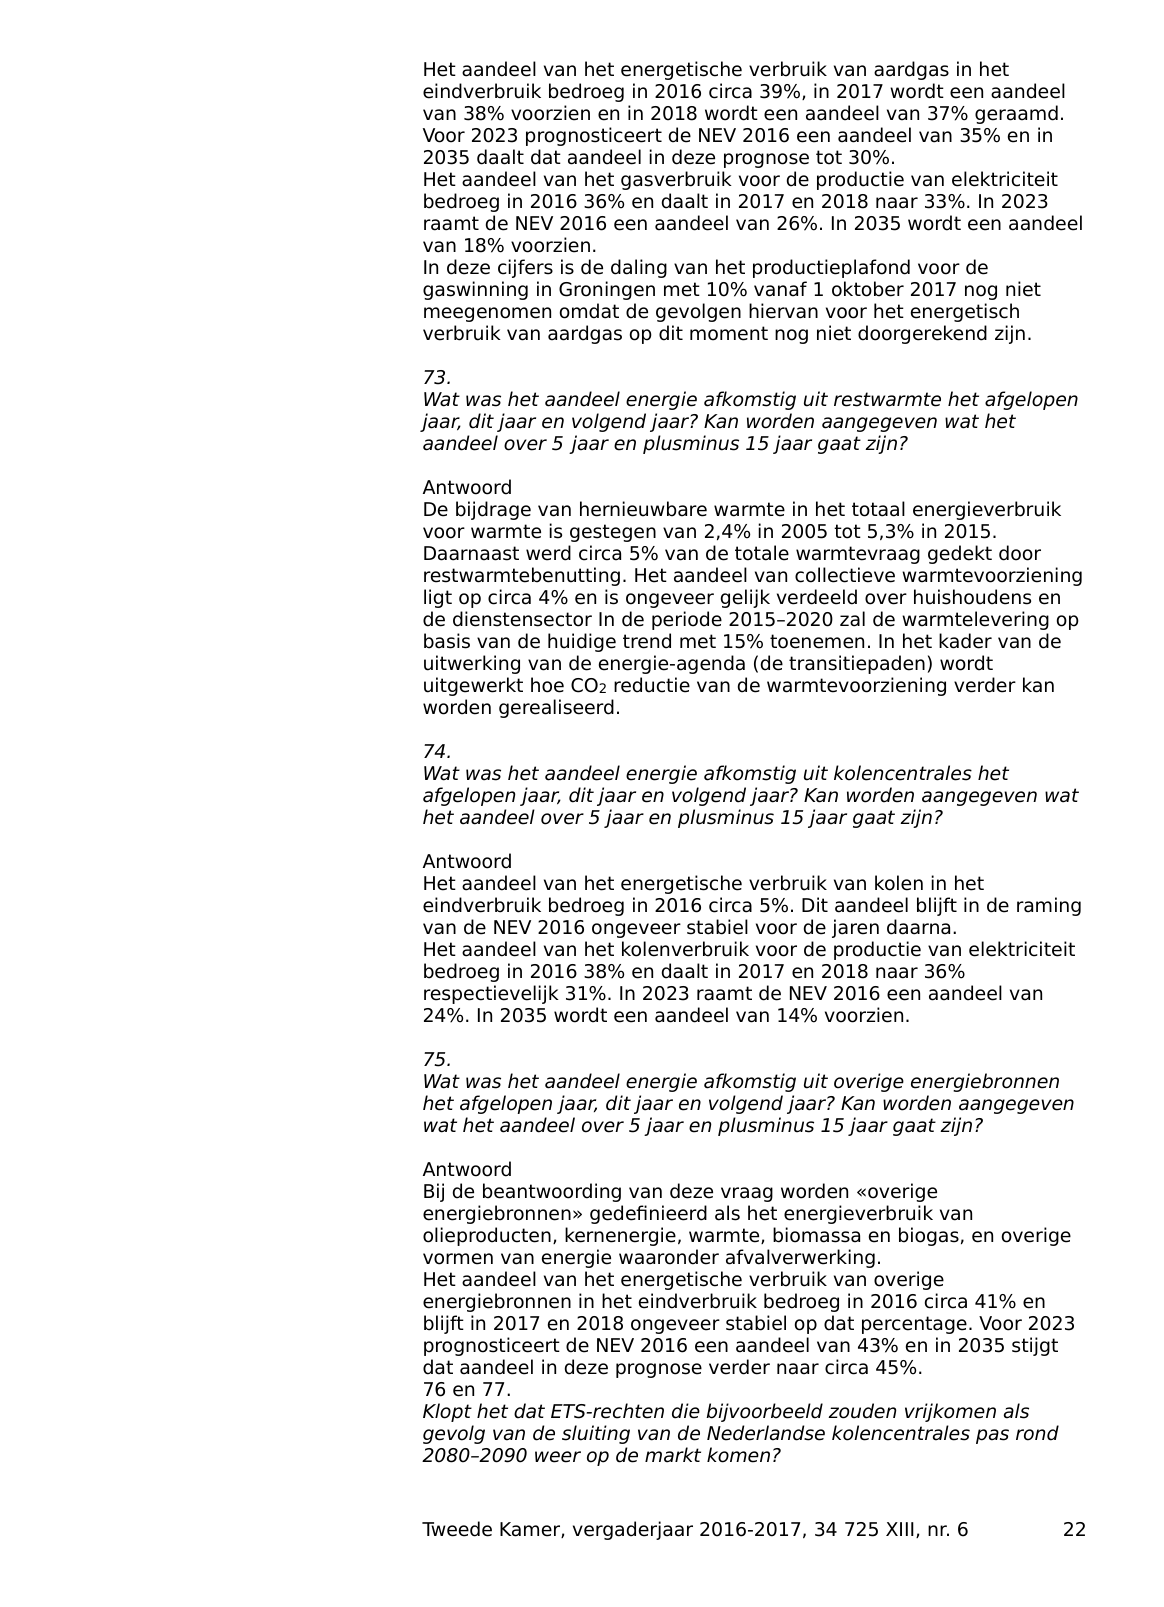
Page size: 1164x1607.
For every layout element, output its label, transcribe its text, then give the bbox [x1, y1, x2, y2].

text Wat was het aandeel energie afkomstig uit restwarmte het afgelopen jaar, dit jaar en volgend jaar? Kan worden aangegeven wat het aandeel over 5 jaar en plusminus 15 jaar gaat zijn? [422, 389, 1087, 455]
text Antwoord [422, 477, 1087, 499]
text 75. [422, 1049, 1087, 1071]
text Het aandeel van het energetische verbruik van aardgas in het eindverbruik bedroeg in 2016 circa 39%, in 2017 wordt een aandeel van 38% voorzien en in 2018 wordt een aandeel van 37% geraamd. Voor 2023 prognosticeert de NEV 2016 een aandeel van 35% en in 2035 daalt dat aandeel in deze prognose tot 30%. [422, 59, 1087, 169]
text 74. [422, 741, 1087, 763]
text Het aandeel van het energetische verbruik van kolen in het eindverbruik bedroeg in 2016 circa 5%. Dit aandeel blijft in de raming van de NEV 2016 ongeveer stabiel voor de jaren daarna. [422, 873, 1087, 939]
text Het aandeel van het gasverbruik voor de productie van elektriciteit bedroeg in 2016 36% en daalt in 2017 en 2018 naar 33%. In 2023 raamt de NEV 2016 een aandeel van 26%. In 2035 wordt een aandeel van 18% voorzien. [422, 169, 1087, 257]
text Antwoord [422, 851, 1087, 873]
text 73. [422, 367, 1087, 389]
text Wat was het aandeel energie afkomstig uit kolencentrales het afgelopen jaar, dit jaar en volgend jaar? Kan worden aangegeven wat het aandeel over 5 jaar en plusminus 15 jaar gaat zijn? [422, 763, 1087, 829]
text Antwoord [422, 1159, 1087, 1181]
text Bij de beantwoording van deze vraag worden «overige energiebronnen» gedefinieerd als het energieverbruik van olieproducten, kernenergie, warmte, biomassa en biogas, en overige vormen van energie waaronder afvalverwerking. [422, 1181, 1087, 1269]
text De bijdrage van hernieuwbare warmte in het totaal energieverbruik voor warmte is gestegen van 2,4% in 2005 tot 5,3% in 2015. Daarnaast werd circa 5% van de totale warmtevraag gedekt door restwarmtebenutting. Het aandeel van collectieve warmtevoorziening ligt op circa 4% en is ongeveer gelijk verdeeld over huishoudens en de dienstensector In de periode 2015–2020 zal de warmtelevering op basis van de huidige trend met 15% toenemen. In het kader van de uitwerking van de energie-agenda (de transitiepaden) wordt uitgewerkt hoe CO2 reductie van de warmtevoorziening verder kan worden gerealiseerd. [422, 499, 1087, 719]
text Het aandeel van het kolenverbruik voor de productie van elektriciteit bedroeg in 2016 38% en daalt in 2017 en 2018 naar 36% respectievelijk 31%. In 2023 raamt de NEV 2016 een aandeel van 24%. In 2035 wordt een aandeel van 14% voorzien. [422, 939, 1087, 1027]
text Het aandeel van het energetische verbruik van overige energiebronnen in het eindverbruik bedroeg in 2016 circa 41% en blijft in 2017 en 2018 ongeveer stabiel op dat percentage. Voor 2023 prognosticeert de NEV 2016 een aandeel van 43% en in 2035 stijgt dat aandeel in deze prognose verder naar circa 45%. [422, 1269, 1087, 1379]
text In deze cijfers is de daling van het productieplafond voor de gaswinning in Groningen met 10% vanaf 1 oktober 2017 nog niet meegenomen omdat de gevolgen hiervan voor het energetisch verbruik van aardgas op dit moment nog niet doorgerekend zijn. [422, 257, 1087, 345]
text Wat was het aandeel energie afkomstig uit overige energiebronnen het afgelopen jaar, dit jaar en volgend jaar? Kan worden aangegeven wat het aandeel over 5 jaar en plusminus 15 jaar gaat zijn? [422, 1071, 1087, 1137]
text 76 en 77. [422, 1379, 1087, 1401]
text Klopt het dat ETS-rechten die bijvoorbeeld zouden vrijkomen als gevolg van de sluiting van de Nederlandse kolencentrales pas rond 2080–2090 weer op de markt komen? [422, 1401, 1087, 1467]
